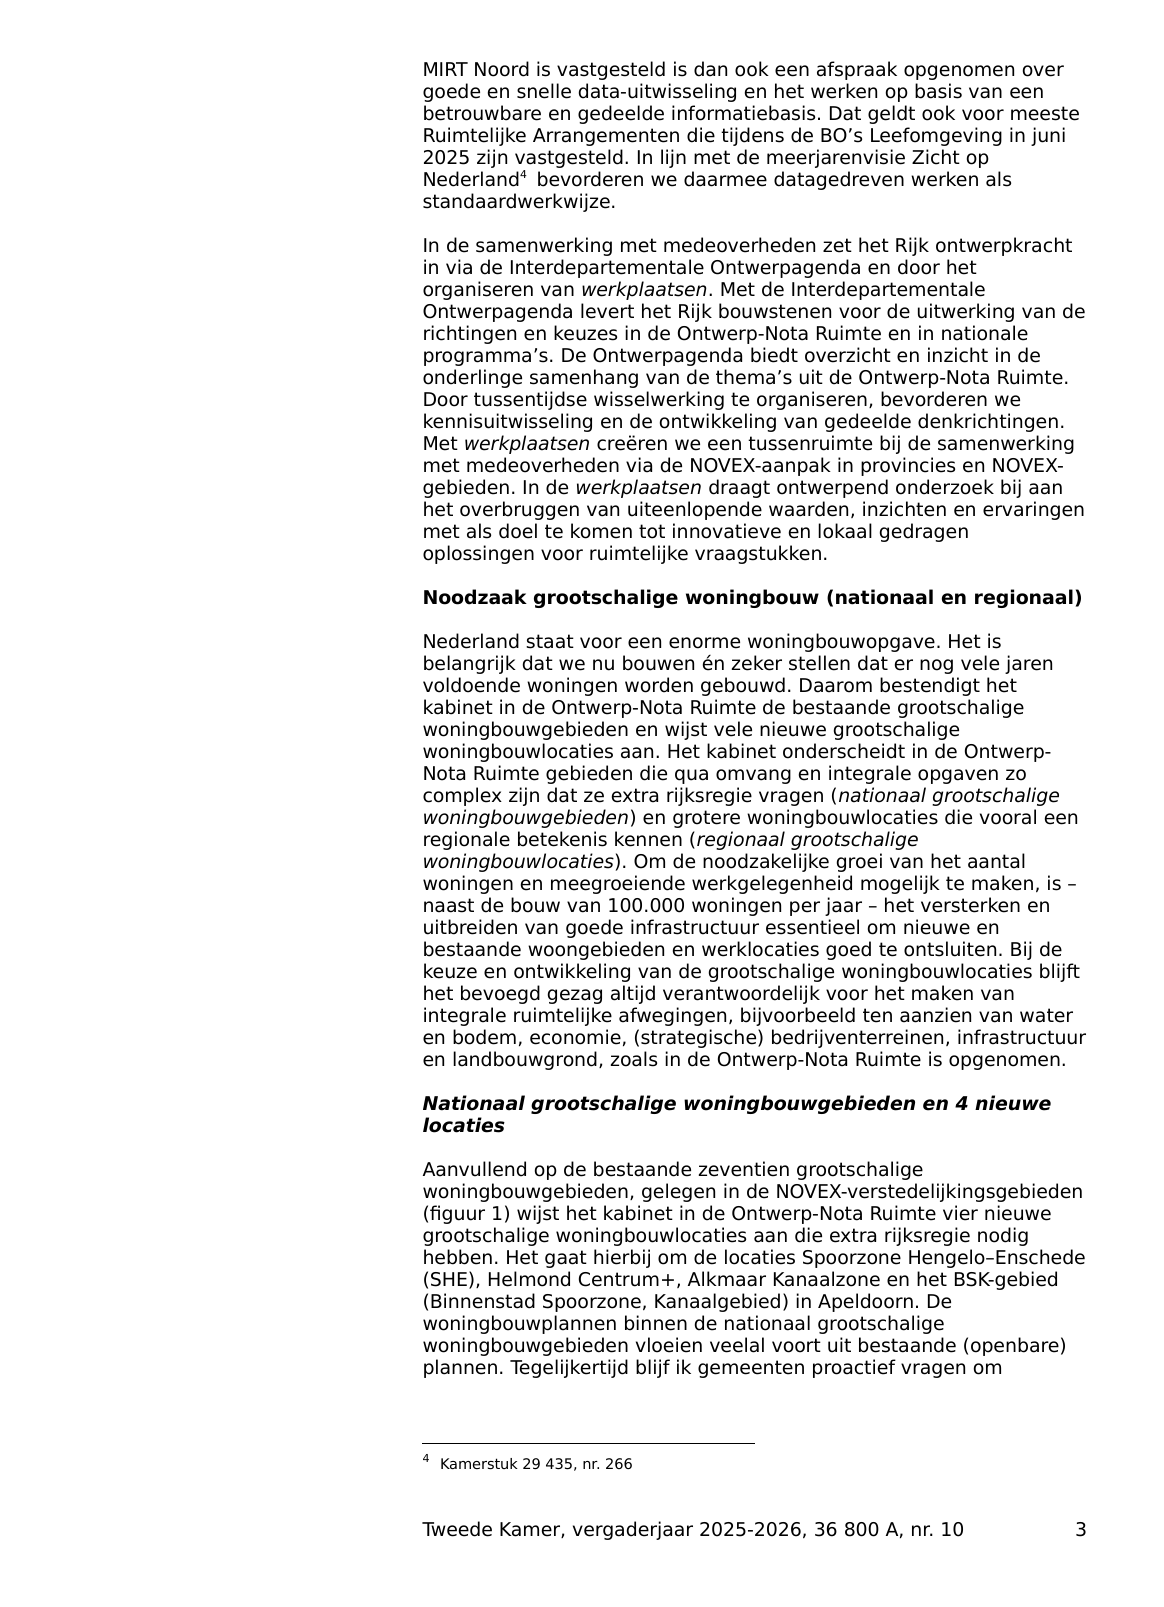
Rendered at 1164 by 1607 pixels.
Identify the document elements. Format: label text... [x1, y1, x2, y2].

text Aanvullend op de bestaande zeventien grootschalige woningbouwgebieden, gelegen in de NOVEX-verstedelijkingsgebieden (figuur 1) wijst het kabinet in de Ontwerp-Nota Ruimte vier nieuwe grootschalige woningbouwlocaties aan die extra rijksregie nodig hebben. Het gaat hierbij om de locaties Spoorzone Hengelo–Enschede (SHE), Helmond Centrum+, Alkmaar Kanaalzone en het BSK-gebied (Binnenstad Spoorzone, Kanaalgebied) in Apeldoorn. De woningbouwplannen binnen de nationaal grootschalige woningbouwgebieden vloeien veelal voort uit bestaande (openbare) plannen. Tegelijkertijd blijf ik gemeenten proactief vragen om [422, 1159, 1087, 1379]
text In de samenwerking met medeoverheden zet het Rijk ontwerpkracht in via de Interdepartementale Ontwerpagenda en door het organiseren van werkplaatsen. Met de Interdepartementale Ontwerpagenda levert het Rijk bouwstenen voor de uitwerking van de richtingen en keuzes in de Ontwerp-Nota Ruimte en in nationale programma’s. De Ontwerpagenda biedt overzicht en inzicht in de onderlinge samenhang van de thema’s uit de Ontwerp-Nota Ruimte. Door tussentijdse wisselwerking te organiseren, bevorderen we kennisuitwisseling en de ontwikkeling van gedeelde denkrichtingen. Met werkplaatsen creëren we een tussenruimte bij de samenwerking met medeoverheden via de NOVEX-aanpak in provincies en NOVEX-gebieden. In de werkplaatsen draagt ontwerpend onderzoek bij aan het overbruggen van uiteenlopende waarden, inzichten en ervaringen met als doel te komen tot innovatieve en lokaal gedragen oplossingen voor ruimtelijke vraagstukken. [422, 235, 1087, 565]
subtitle Noodzaak grootschalige woningbouw (nationaal en regionaal) [422, 587, 1087, 609]
text Nederland staat voor een enorme woningbouwopgave. Het is belangrijk dat we nu bouwen én zeker stellen dat er nog vele jaren voldoende woningen worden gebouwd. Daarom bestendigt het kabinet in de Ontwerp-Nota Ruimte de bestaande grootschalige woningbouwgebieden en wijst vele nieuwe grootschalige woningbouwlocaties aan. Het kabinet onderscheidt in de Ontwerp-Nota Ruimte gebieden die qua omvang en integrale opgaven zo complex zijn dat ze extra rijksregie vragen (nationaal grootschalige woningbouwgebieden) en grotere woningbouwlocaties die vooral een regionale betekenis kennen (regionaal grootschalige woningbouwlocaties). Om de noodzakelijke groei van het aantal woningen en meegroeiende werkgelegenheid mogelijk te maken, is – naast de bouw van 100.000 woningen per jaar – het versterken en uitbreiden van goede infrastructuur essentieel om nieuwe en bestaande woongebieden en werklocaties goed te ontsluiten. Bij de keuze en ontwikkeling van de grootschalige woningbouwlocaties blijft het bevoegd gezag altijd verantwoordelijk voor het maken van integrale ruimtelijke afwegingen, bijvoorbeeld ten aanzien van water en bodem, economie, (strategische) bedrijventerreinen, infrastructuur en landbouwgrond, zoals in de Ontwerp-Nota Ruimte is opgenomen. [422, 631, 1087, 1071]
subtitle Nationaal grootschalige woningbouwgebieden en 4 nieuwe locaties [422, 1093, 1087, 1137]
text MIRT Noord is vastgesteld is dan ook een afspraak opgenomen over goede en snelle data-uitwisseling en het werken op basis van een betrouwbare en gedeelde informatiebasis. Dat geldt ook voor meeste Ruimtelijke Arrangementen die tijdens de BO’s Leefomgeving in juni 2025 zijn vastgesteld. In lijn met de meerjarenvisie Zicht op Nederland bevorderen we daarmee datagedreven werken als standaardwerkwijze. [422, 59, 1087, 213]
text Kamerstuk 29 435, nr. 266 [422, 1452, 1087, 1474]
